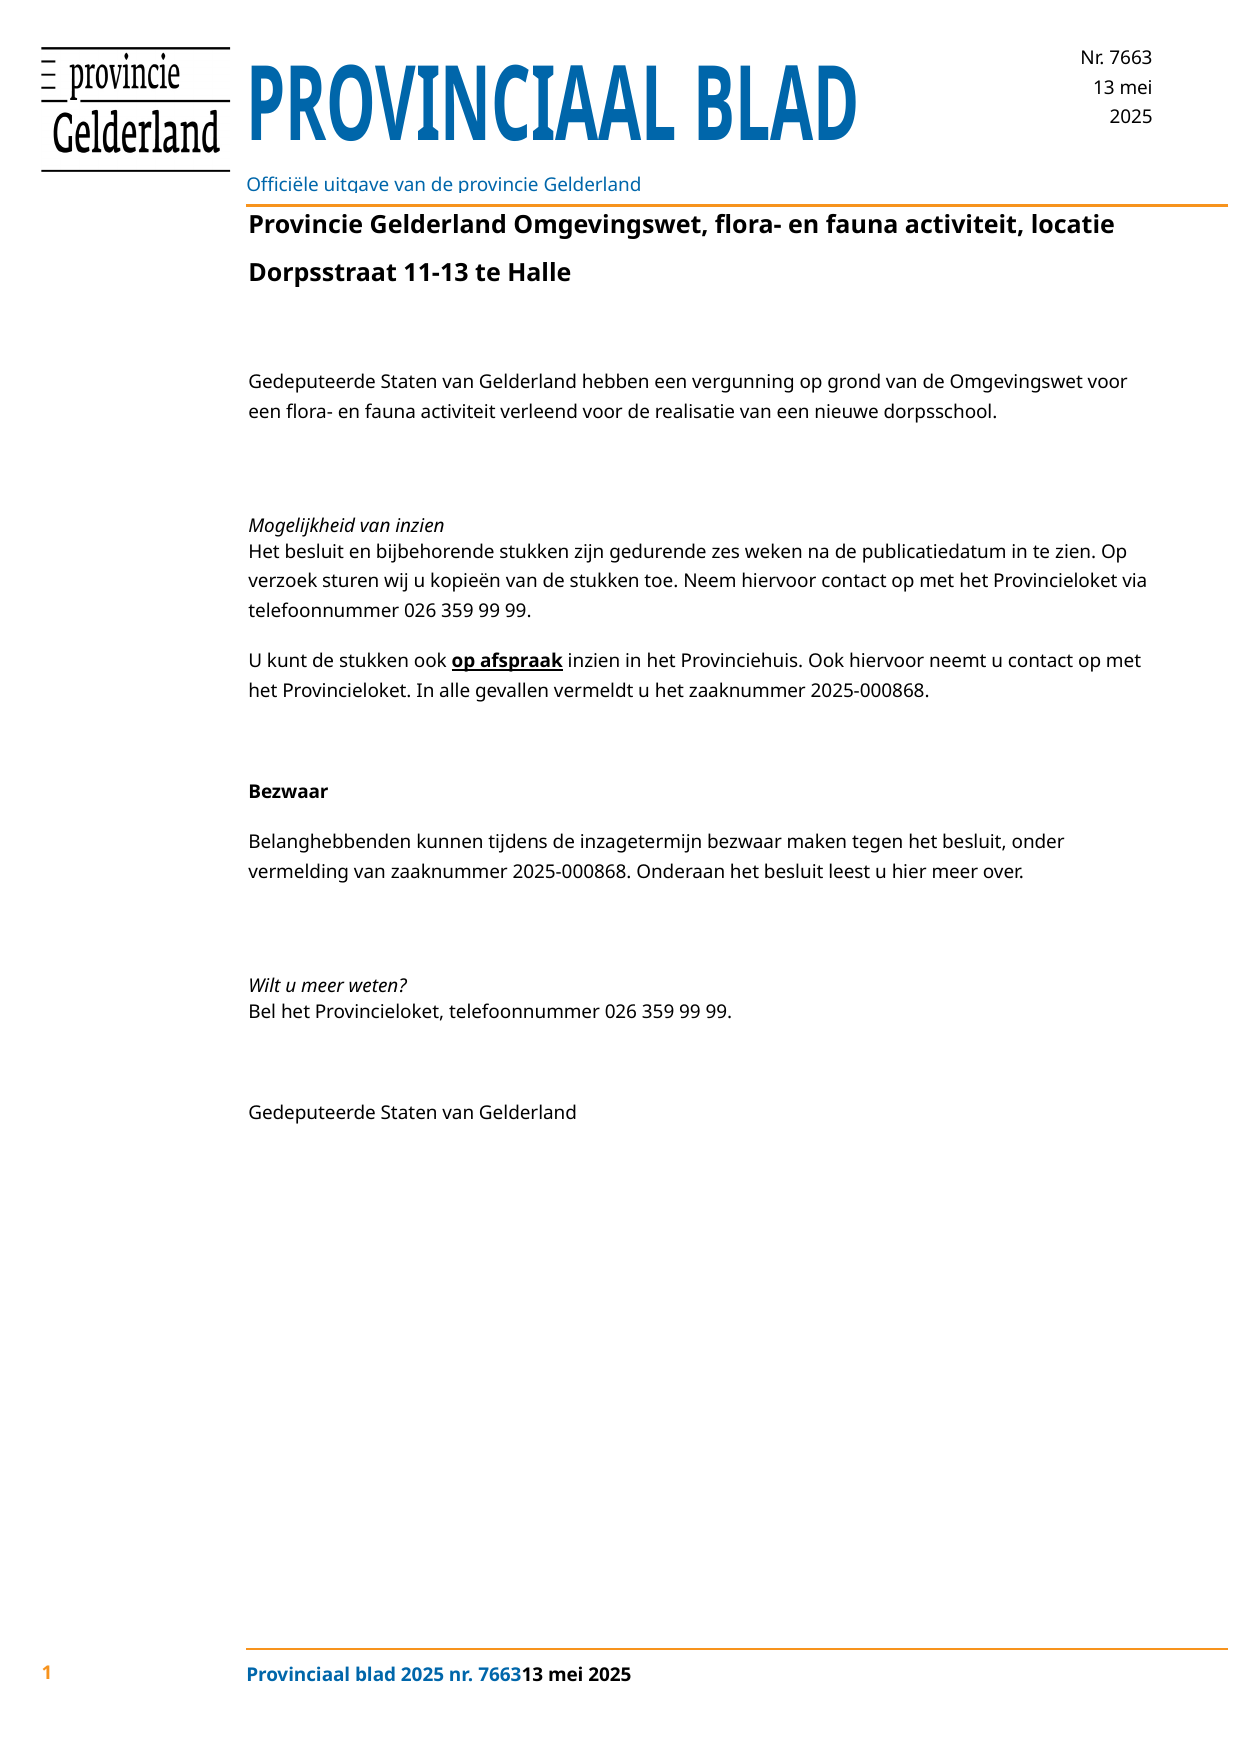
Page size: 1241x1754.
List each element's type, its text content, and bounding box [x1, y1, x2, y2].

picture [41, 47, 231, 172]
text Gedeputeerde Staten van Gelderland [248, 1099, 1152, 1125]
text Belanghebbenden kunnen tijdens de inzagetermijn bezwaar maken tegen het besluit, onder vermelding van zaaknummer 2025-000868. Onderaan het besluit leest u hier meer over. [248, 828, 1152, 884]
text Bezwaar [248, 778, 1152, 804]
text Wilt u meer weten? [248, 972, 1152, 998]
text U kunt de stukken ook op afspraak inzien in het Provinciehuis. Ook hiervoor neemt u contact op met het Provincieloket. In alle gevallen vermeldt u het zaaknummer 2025-000868. [248, 648, 1152, 703]
text Bel het Provincieloket, telefoonnummer 026 359 99 99. [248, 998, 1152, 1024]
text Het besluit en bijbehorende stukken zijn gedurende zes weken na de publicatiedatum in te zien. Op verzoek sturen wij u kopieën van de stukken toe. Neem hiervoor contact op met het Provincieloket via telefoonnummer 026 359 99 99. [248, 538, 1152, 623]
text Mogelijkheid van inzien [248, 512, 1152, 538]
text Gedeputeerde Staten van Gelderland hebben een vergunning op grond van de Omgevingswet voor een flora- en fauna activiteit verleend voor de realisatie van een nieuwe dorpsschool. [248, 368, 1152, 424]
text Provincie Gelderland Omgevingswet, flora- en fauna activiteit, locatie Dorpsstraat 11-13 te Halle [248, 207, 1152, 288]
